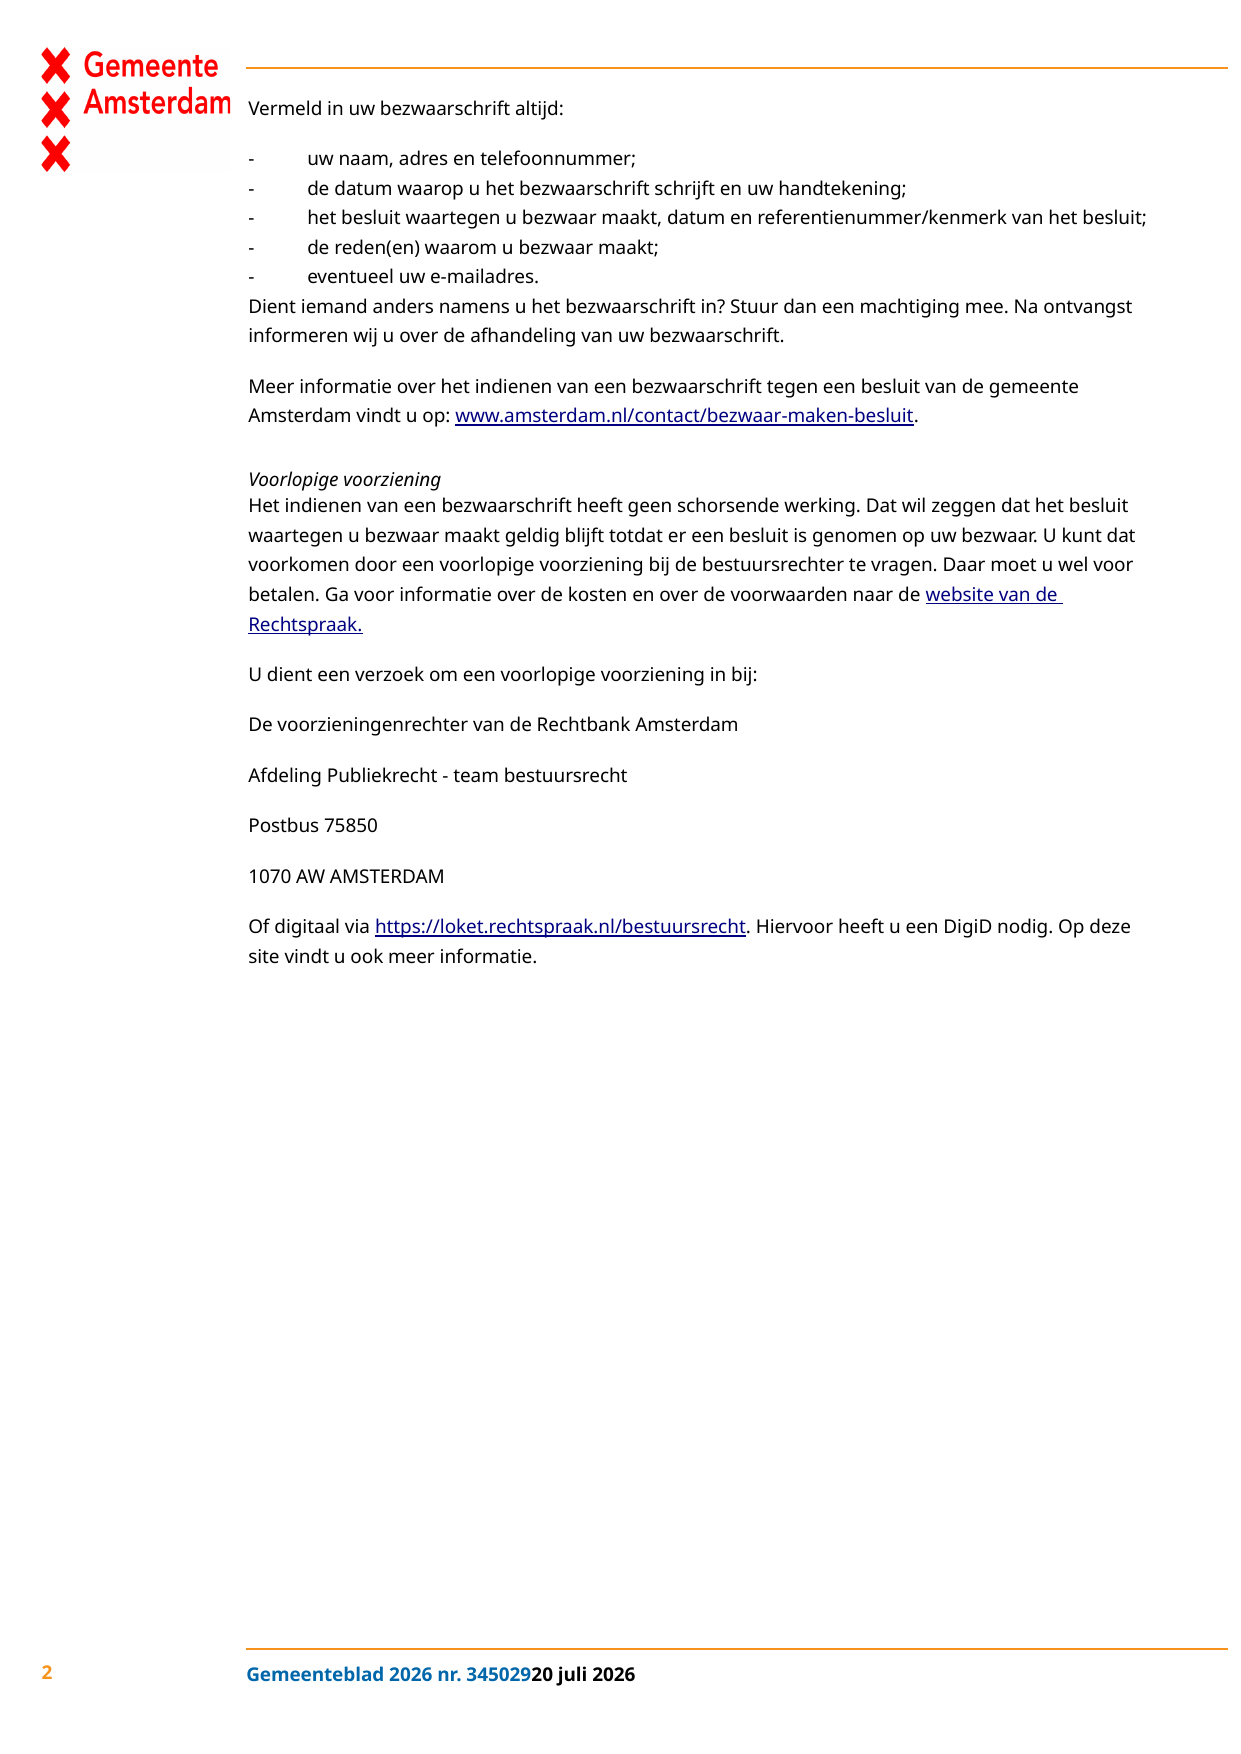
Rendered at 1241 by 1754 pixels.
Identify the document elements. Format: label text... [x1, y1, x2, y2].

text Dient iemand anders namens u het bezwaarschrift in? Stuur dan een machtiging mee. Na ontvangst informeren wij u over de afhandeling van uw bezwaarschrift. [248, 293, 1152, 348]
text Het indienen van een bezwaarschrift heeft geen schorsende werking. Dat wil zeggen dat het besluit waartegen u bezwaar maakt geldig blijft totdat er een besluit is genomen op uw bezwaar. U kunt dat voorkomen door een voorlopige voorziening bij de bestuursrechter te vragen. Daar moet u wel voor betalen. Ga voor informatie over de kosten en over de voorwaarden naar de website van de Rechtspraak. [248, 492, 1152, 636]
list eventueel uw e-mailadres. [248, 263, 1152, 289]
picture [41, 47, 231, 172]
text Vermeld in uw bezwaarschrift altijd: [248, 95, 1152, 121]
text Postbus 75850 [248, 812, 1152, 838]
text 1070 AW AMSTERDAM [248, 863, 1152, 888]
text U dient een verzoek om een voorlopige voorziening in bij: [248, 661, 1152, 687]
text Afdeling Publiekrecht - team bestuursrecht [248, 762, 1152, 788]
text De voorzieningenrechter van de Rechtbank Amsterdam [248, 712, 1152, 737]
text Voorlopige voorziening [248, 467, 1152, 492]
text Meer informatie over het indienen van een bezwaarschrift tegen een besluit van de gemeente Amsterdam vindt u op: www.amsterdam.nl/contact/bezwaar-maken-besluit. [248, 373, 1152, 428]
text Of digitaal via https://loket.rechtspraak.nl/bestuursrecht. Hiervoor heeft u een DigiD nodig. Op deze site vindt u ook meer informatie. [248, 913, 1152, 968]
list de datum waarop u het bezwaarschrift schrijft en uw handtekening; [248, 175, 1152, 201]
list het besluit waartegen u bezwaar maakt, datum en referentienummer/kenmerk van het besluit; [248, 204, 1152, 230]
list uw naam, adres en telefoonnummer; [248, 145, 1152, 171]
list de reden(en) waarom u bezwaar maakt; [248, 234, 1152, 260]
